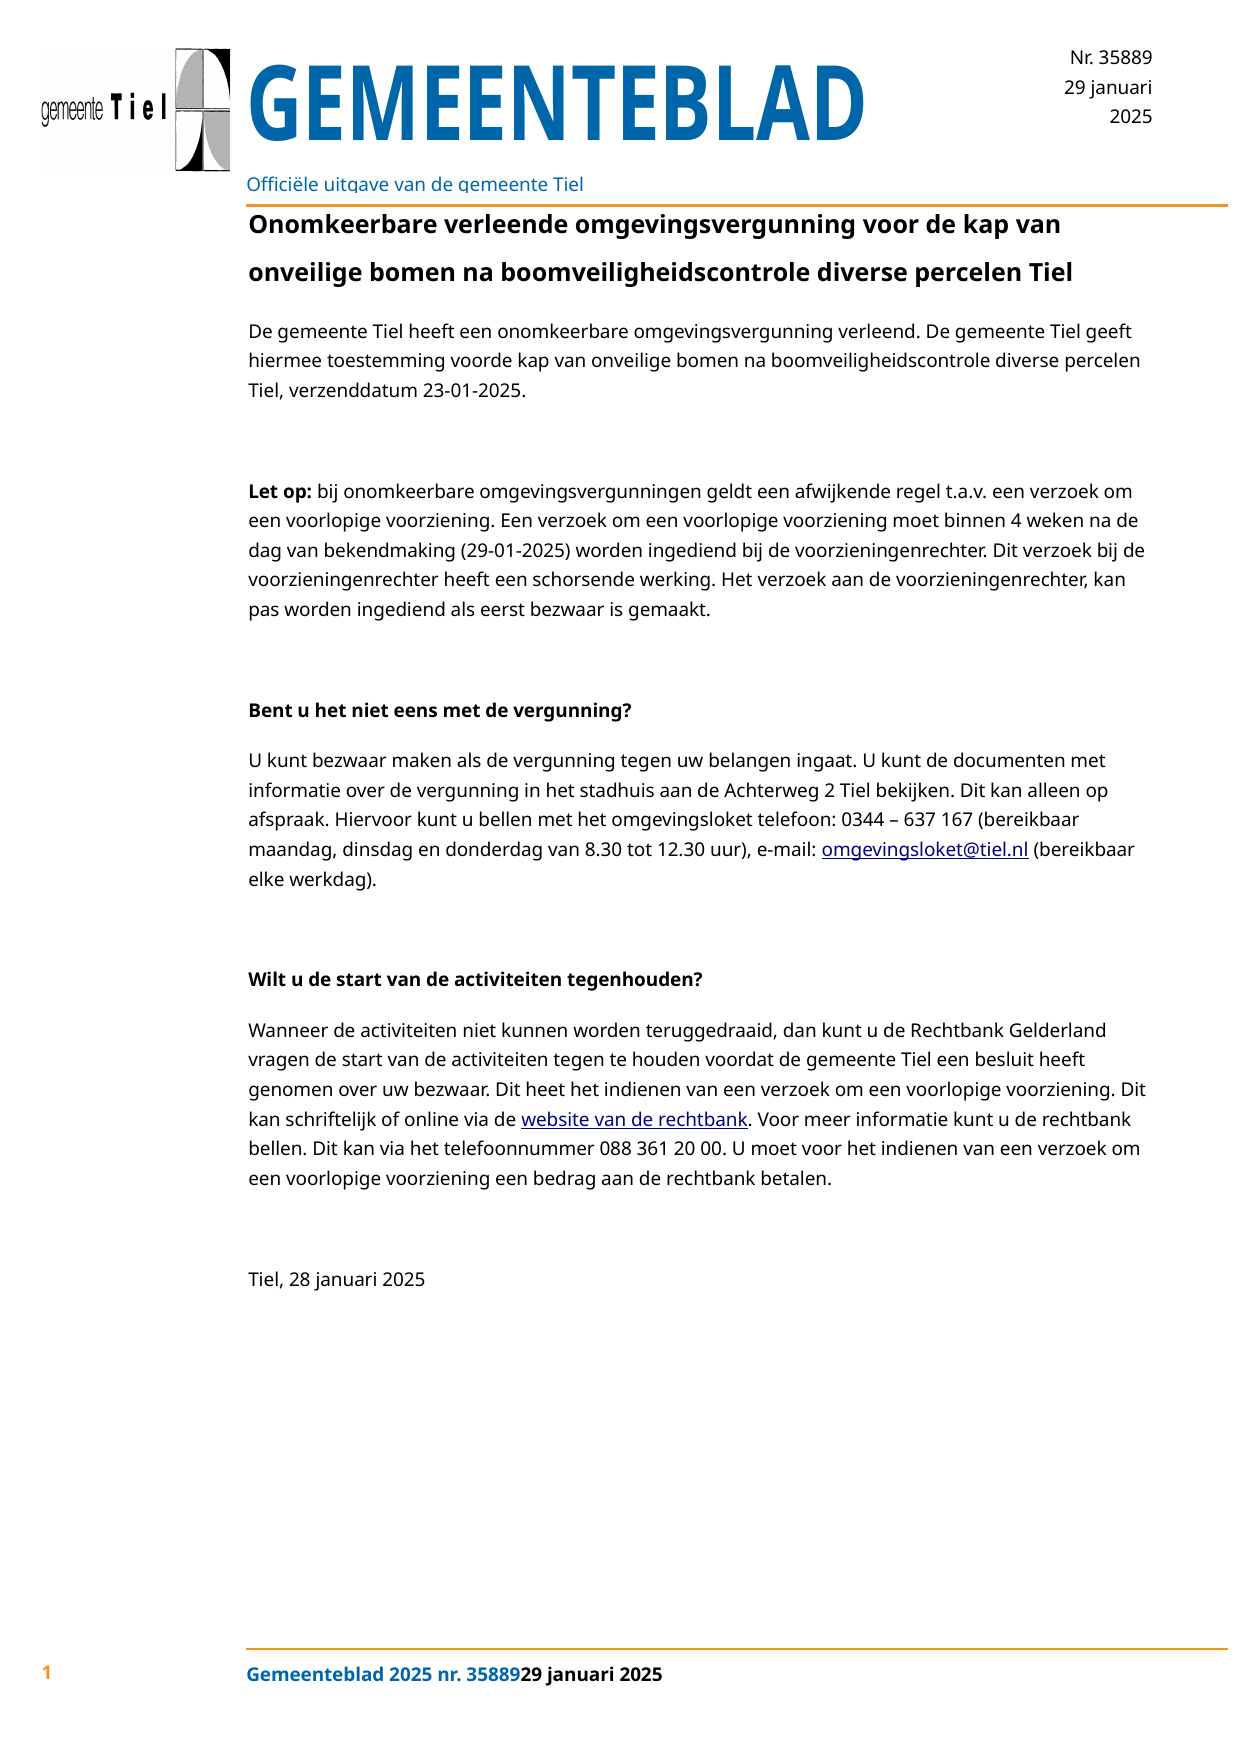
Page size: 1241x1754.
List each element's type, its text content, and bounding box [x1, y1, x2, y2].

text De gemeente Tiel heeft een onomkeerbare omgevingsvergunning verleend. De gemeente Tiel geeft hiermee toestemming voorde kap van onveilige bomen na boomveiligheidscontrole diverse percelen Tiel, verzenddatum 23-01-2025. [248, 318, 1152, 403]
text Tiel, 28 januari 2025 [248, 1266, 1152, 1292]
text Onomkeerbare verleende omgevingsvergunning voor de kap van onveilige bomen na boomveiligheidscontrole diverse percelen Tiel [248, 207, 1152, 288]
text Wilt u de start van de activiteiten tegenhouden? [248, 967, 1152, 992]
text Let op: bij onomkeerbare omgevingsvergunningen geldt een afwijkende regel t.a.v. een verzoek om een voorlopige voorziening. Een verzoek om een voorlopige voorziening moet binnen 4 weken na de dag van bekendmaking (29-01-2025) worden ingediend bij de voorzieningenrechter. Dit verzoek bij de voorzieningenrechter heeft een schorsende werking. Het verzoek aan de voorzieningenrechter, kan pas worden ingediend als eerst bezwaar is gemaakt. [248, 478, 1152, 622]
picture [41, 47, 231, 172]
text Wanneer de activiteiten niet kunnen worden teruggedraaid, dan kunt u de Rechtbank Gelderland vragen de start van de activiteiten tegen te houden voordat de gemeente Tiel een besluit heeft genomen over uw bezwaar. Dit heet het indienen van een verzoek om een voorlopige voorziening. Dit kan schriftelijk of online via de website van de rechtbank. Voor meer informatie kunt u de rechtbank bellen. Dit kan via het telefoonnummer 088 361 20 00. U moet voor het indienen van een verzoek om een voorlopige voorziening een bedrag aan de rechtbank betalen. [248, 1017, 1152, 1191]
text Bent u het niet eens met de vergunning? [248, 697, 1152, 723]
text U kunt bezwaar maken als de vergunning tegen uw belangen ingaat. U kunt de documenten met informatie over de vergunning in het stadhuis aan de Achterweg 2 Tiel bekijken. Dit kan alleen op afspraak. Hiervoor kunt u bellen met het omgevingsloket telefoon: 0344 – 637 167 (bereikbaar maandag, dinsdag en donderdag van 8.30 tot 12.30 uur), e-mail: omgevingsloket@tiel.nl (bereikbaar elke werkdag). [248, 747, 1152, 892]
